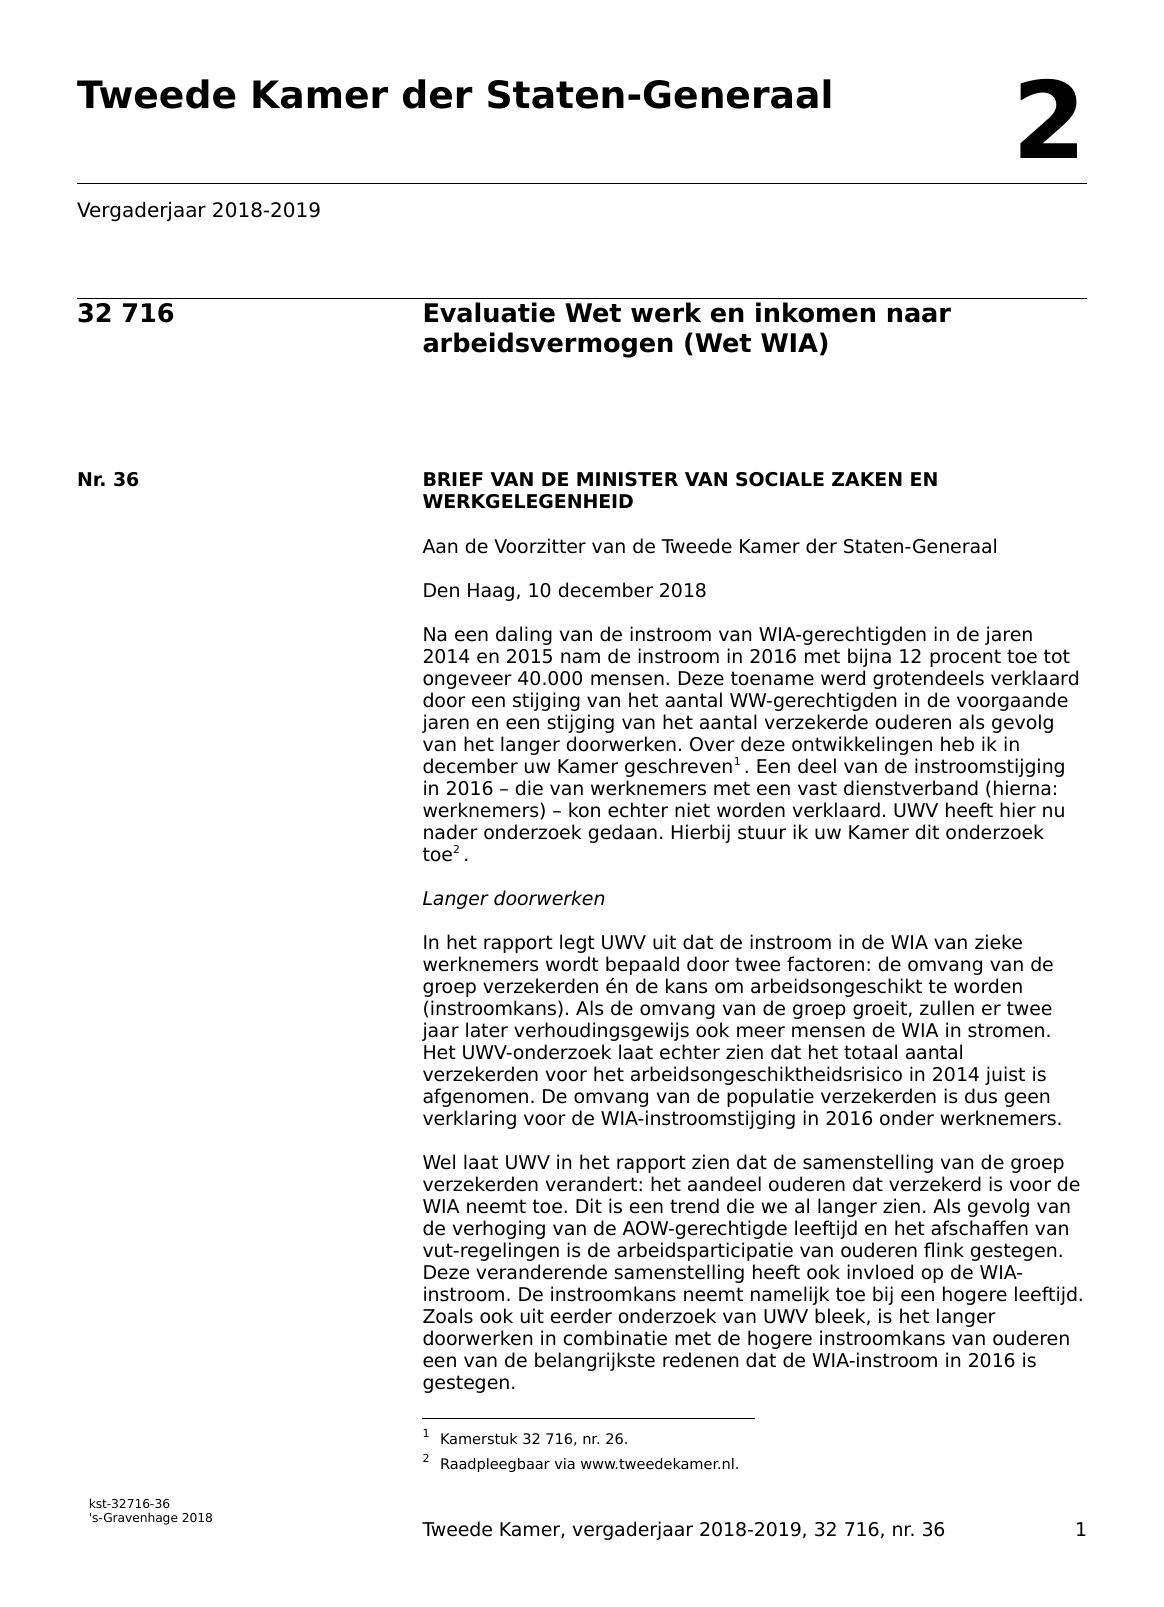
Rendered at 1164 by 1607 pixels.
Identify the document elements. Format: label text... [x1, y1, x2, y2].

text Kamerstuk 32 716, nr. 26. [422, 1427, 1087, 1449]
text Raadpleegbaar via www.tweedekamer.nl. [422, 1452, 1087, 1474]
text Aan de Voorzitter van de Tweede Kamer der Staten-Generaal [422, 536, 1087, 557]
table_cell Vergaderjaar 2018-2019 [77, 184, 1087, 298]
table_header Tweede Kamer der Staten-Generaal [77, 59, 886, 183]
text Na een daling van de instroom van WIA-gerechtigden in de jaren 2014 en 2015 nam de instroom in 2016 met bijna 12 procent toe tot ongeveer 40.000 mensen. Deze toename werd grotendeels verklaard door een stijging van het aantal WW-gerechtigden in de voorgaande jaren en een stijging van het aantal verzekerde ouderen als gevolg van het langer doorwerken. Over deze ontwikkelingen heb ik in december uw Kamer geschreven. Een deel van de instroomstijging in 2016 – die van werknemers met een vast dienstverband (hierna: werknemers) – kon echter niet worden verklaard. UWV heeft hier nu nader onderzoek gedaan. Hierbij stuur ik uw Kamer dit onderzoek toe. [422, 624, 1087, 866]
subtitle Langer doorwerken [422, 888, 1087, 910]
table_header 2 [886, 59, 1087, 183]
subtitle 32 716 Evaluatie Wet werk en inkomen naar arbeidsvermogen (Wet WIA) [77, 299, 1087, 358]
text Wel laat UWV in het rapport zien dat de samenstelling van de groep verzekerden verandert: het aandeel ouderen dat verzekerd is voor de WIA neemt toe. Dit is een trend die we al langer zien. Als gevolg van de verhoging van de AOW-gerechtigde leeftijd en het afschaffen van vut-regelingen is de arbeidsparticipatie van ouderen flink gestegen. Deze veranderende samenstelling heeft ook invloed op de WIA-instroom. De instroomkans neemt namelijk toe bij een hogere leeftijd. Zoals ook uit eerder onderzoek van UWV bleek, is het langer doorwerken in combinatie met de hogere instroomkans van ouderen een van de belangrijkste redenen dat de WIA-instroom in 2016 is gestegen. [422, 1152, 1087, 1394]
text In het rapport legt UWV uit dat de instroom in de WIA van zieke werknemers wordt bepaald door twee factoren: de omvang van de groep verzekerden én de kans om arbeidsongeschikt te worden (instroomkans). Als de omvang van de groep groeit, zullen er twee jaar later verhoudingsgewijs ook meer mensen de WIA in stromen. Het UWV-onderzoek laat echter zien dat het totaal aantal verzekerden voor het arbeidsongeschiktheidsrisico in 2014 juist is afgenomen. De omvang van de populatie verzekerden is dus geen verklaring voor de WIA-instroomstijging in 2016 onder werknemers. [422, 932, 1087, 1130]
text 's-Gravenhage 2018 [88, 1511, 323, 1525]
subtitle Nr. 36 BRIEF VAN DE MINISTER VAN SOCIALE ZAKEN EN WERKGELEGENHEID [77, 469, 1087, 513]
text kst-32716-36 [88, 1497, 323, 1511]
text Den Haag, 10 december 2018 [422, 580, 1087, 602]
